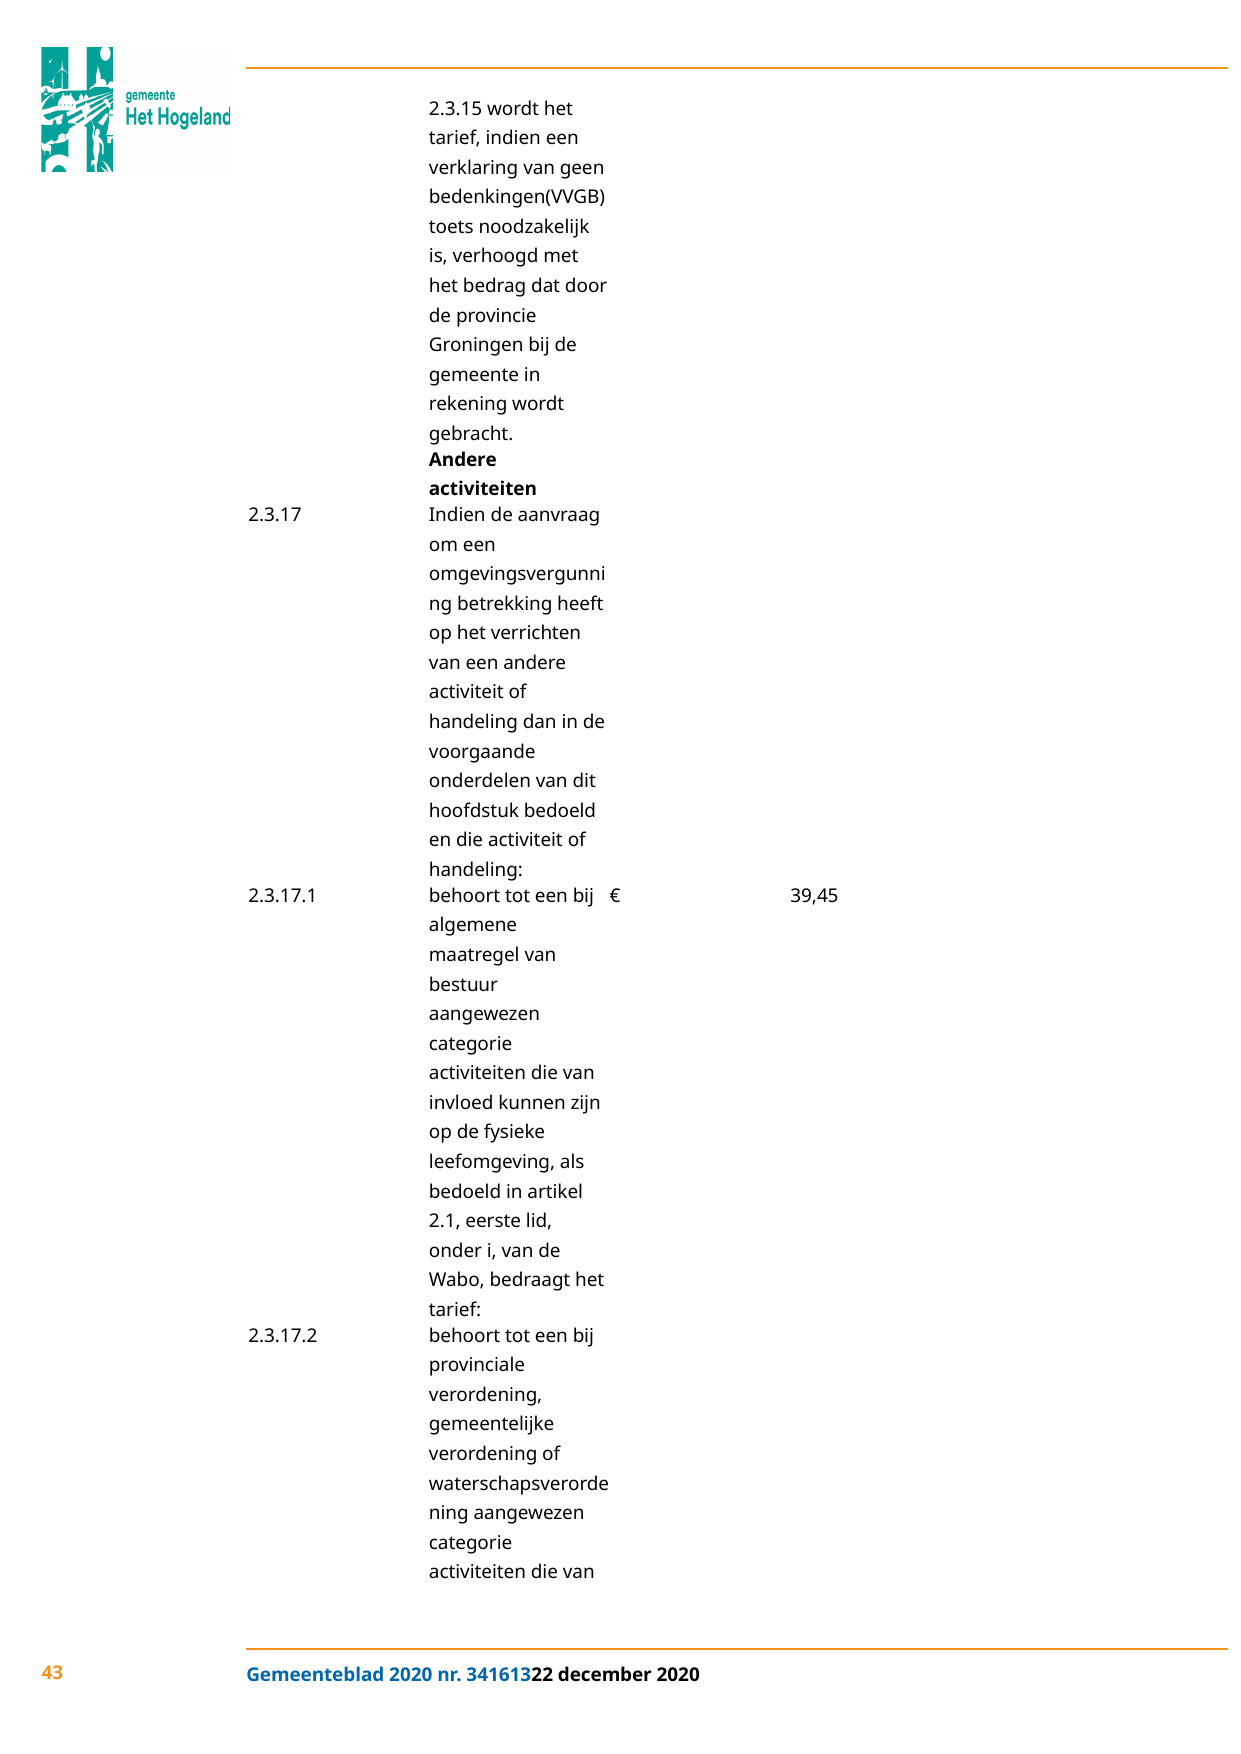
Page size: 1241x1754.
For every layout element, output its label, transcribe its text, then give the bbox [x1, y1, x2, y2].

table_cell [790, 1322, 1152, 1584]
table_cell [248, 446, 429, 501]
table_cell [609, 501, 790, 882]
table_cell 2.3.15 wordt het tarief, indien een verklaring van geen bedenkingen(VVGB) toets noodzakelijk is, verhoogd met het bedrag dat door de provincie Groningen bij de gemeente in rekening wordt gebracht. [429, 95, 609, 446]
table_cell 2.3.17 [248, 501, 429, 882]
table_cell € [609, 882, 790, 1322]
table_cell Andere activiteiten [429, 446, 609, 501]
table_cell 2.3.17.2 [248, 1322, 429, 1584]
table_cell behoort tot een bij provinciale verordening, gemeentelijke verordening of waterschapsverordening aangewezen categorie activiteiten die van [429, 1322, 609, 1584]
table_cell Indien de aanvraag om een omgevingsvergunning betrekking heeft op het verrichten van een andere activiteit of handeling dan in de voorgaande onderdelen van dit hoofdstuk bedoeld en die activiteit of handeling: [429, 501, 609, 882]
table_cell [790, 95, 1152, 446]
table_cell [248, 95, 429, 446]
table_cell behoort tot een bij algemene maatregel van bestuur aangewezen categorie activiteiten die van invloed kunnen zijn op de fysieke leefomgeving, als bedoeld in artikel 2.1, eerste lid, onder i, van de Wabo, bedraagt het tarief: [429, 882, 609, 1322]
table_cell [790, 501, 1152, 882]
table_cell [790, 446, 1152, 501]
table_cell 2.3.17.1 [248, 882, 429, 1322]
table_cell 39,45 [790, 882, 1152, 1322]
table_cell [609, 1322, 790, 1584]
table_cell [609, 446, 790, 501]
picture [41, 47, 231, 172]
table_cell [609, 95, 790, 446]
